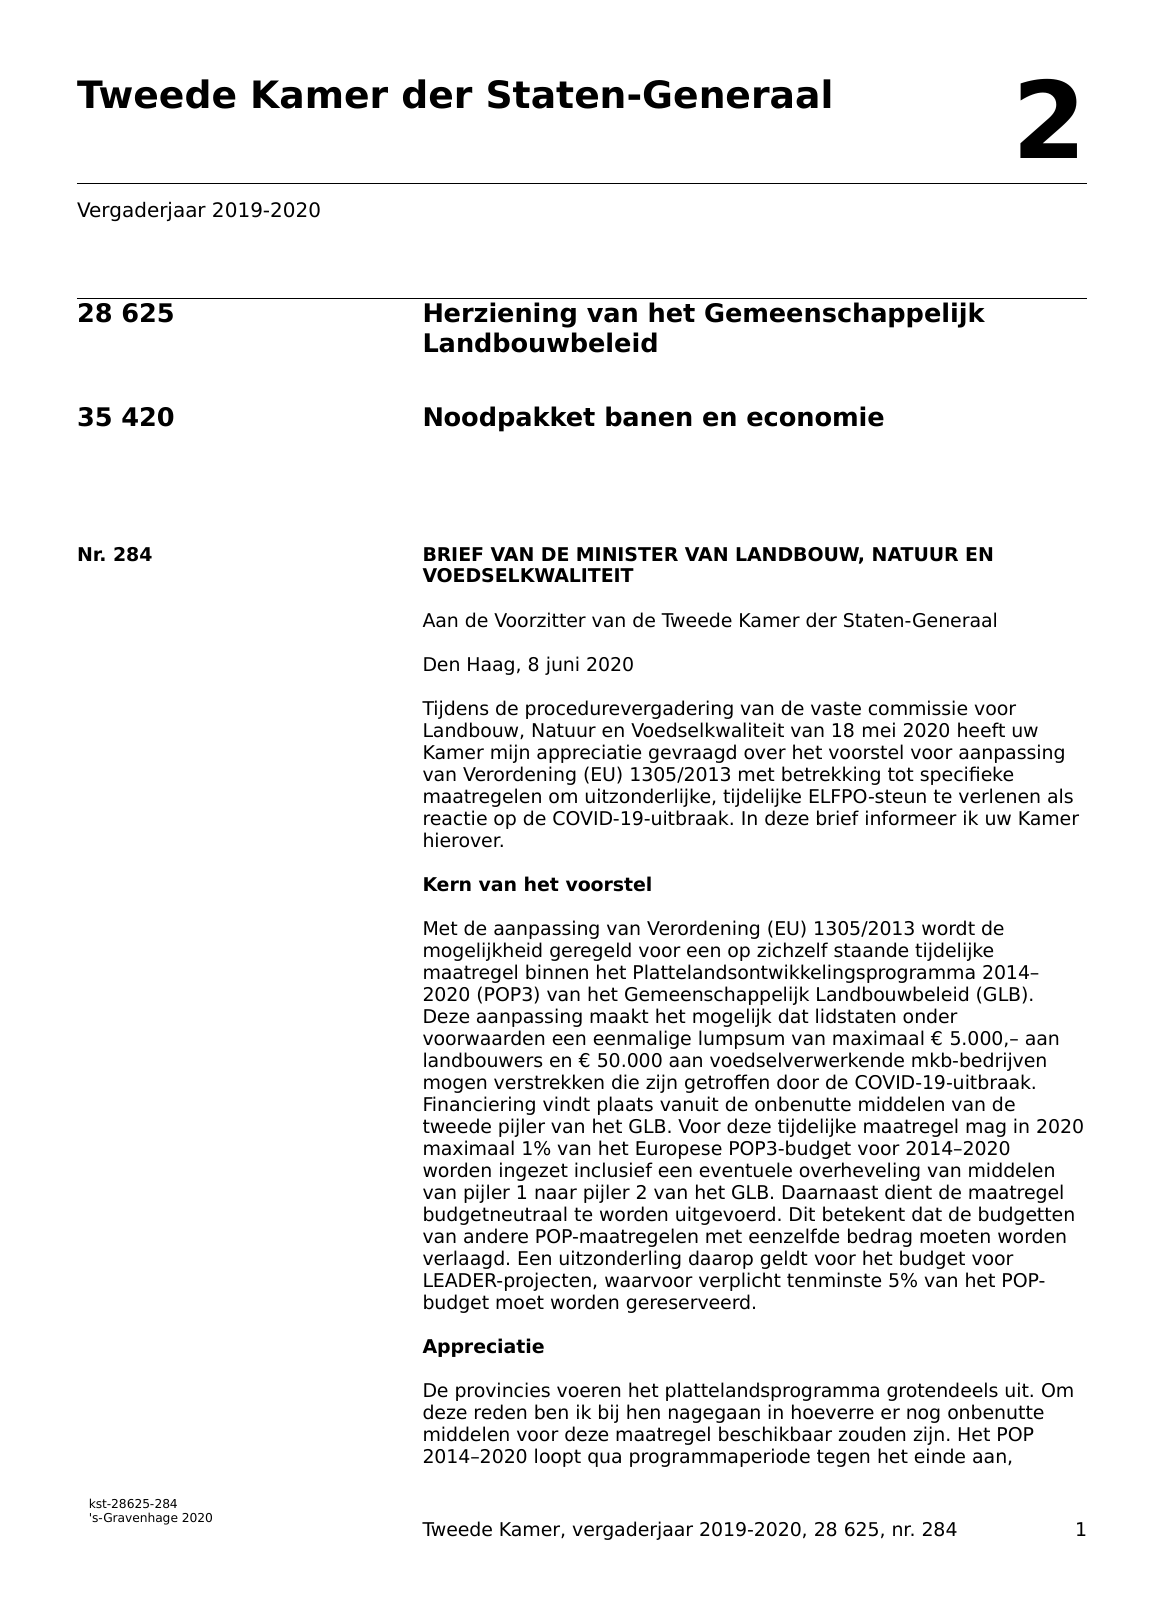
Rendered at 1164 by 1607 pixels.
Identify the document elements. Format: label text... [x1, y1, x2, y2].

subtitle Appreciatie [422, 1336, 1087, 1358]
text Tijdens de procedurevergadering van de vaste commissie voor Landbouw, Natuur en Voedselkwaliteit van 18 mei 2020 heeft uw Kamer mijn appreciatie gevraagd over het voorstel voor aanpassing van Verordening (EU) 1305/2013 met betrekking tot specifieke maatregelen om uitzonderlijke, tijdelijke ELFPO-steun te verlenen als reactie op de COVID-19-uitbraak. In deze brief informeer ik uw Kamer hierover. [422, 698, 1087, 852]
subtitle 28 625 Herziening van het Gemeenschappelijk Landbouwbeleid [77, 299, 1087, 358]
table_cell Vergaderjaar 2019-2020 [77, 184, 1087, 298]
subtitle Nr. 284 BRIEF VAN DE MINISTER VAN LANDBOUW, NATUUR EN VOEDSELKWALITEIT [77, 543, 1087, 587]
text Den Haag, 8 juni 2020 [422, 654, 1087, 676]
text 's-Gravenhage 2020 [88, 1511, 323, 1525]
table_header 2 [886, 59, 1087, 183]
text kst-28625-284 [88, 1497, 323, 1511]
text Met de aanpassing van Verordening (EU) 1305/2013 wordt de mogelijkheid geregeld voor een op zichzelf staande tijdelijke maatregel binnen het Plattelandsontwikkelingsprogramma 2014–2020 (POP3) van het Gemeenschappelijk Landbouwbeleid (GLB). Deze aanpassing maakt het mogelijk dat lidstaten onder voorwaarden een eenmalige lumpsum van maximaal € 5.000,– aan landbouwers en € 50.000 aan voedselverwerkende mkb-bedrijven mogen verstrekken die zijn getroffen door de COVID-19-uitbraak. Financiering vindt plaats vanuit de onbenutte middelen van de tweede pijler van het GLB. Voor deze tijdelijke maatregel mag in 2020 maximaal 1% van het Europese POP3-budget voor 2014–2020 worden ingezet inclusief een eventuele overheveling van middelen van pijler 1 naar pijler 2 van het GLB. Daarnaast dient de maatregel budgetneutraal te worden uitgevoerd. Dit betekent dat de budgetten van andere POP-maatregelen met eenzelfde bedrag moeten worden verlaagd. Een uitzonderling daarop geldt voor het budget voor LEADER-projecten, waarvoor verplicht tenminste 5% van het POP-budget moet worden gereserveerd. [422, 918, 1087, 1314]
subtitle Kern van het voorstel [422, 874, 1087, 896]
subtitle 35 420 Noodpakket banen en economie [77, 403, 1087, 432]
text Aan de Voorzitter van de Tweede Kamer der Staten-Generaal [422, 609, 1087, 632]
table_header Tweede Kamer der Staten-Generaal [77, 59, 886, 183]
text De provincies voeren het plattelandsprogramma grotendeels uit. Om deze reden ben ik bij hen nagegaan in hoeverre er nog onbenutte middelen voor deze maatregel beschikbaar zouden zijn. Het POP 2014–2020 loopt qua programmaperiode tegen het einde aan, [422, 1380, 1087, 1468]
